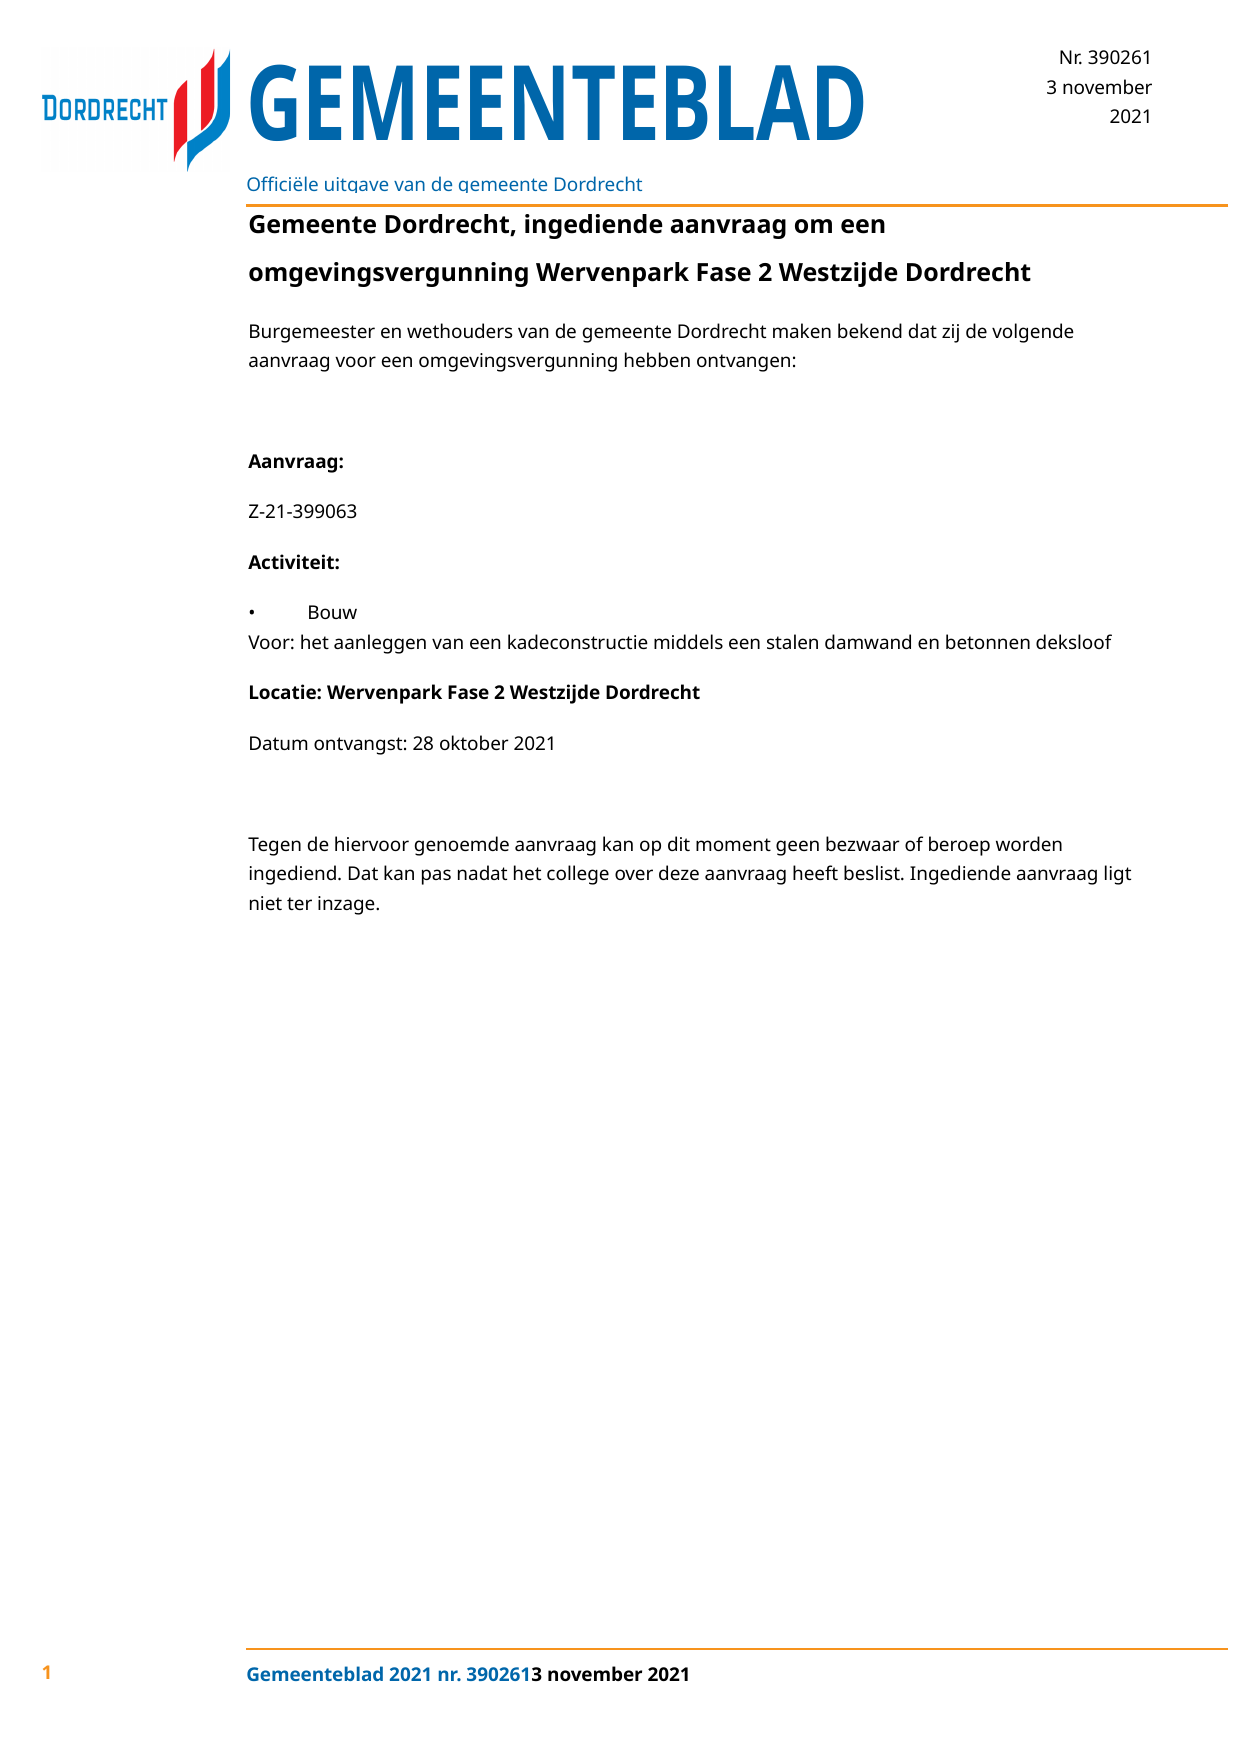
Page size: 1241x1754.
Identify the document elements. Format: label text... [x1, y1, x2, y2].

picture [41, 47, 231, 172]
text Aanvraag: [248, 448, 1152, 474]
text Datum ontvangst: 28 oktober 2021 [248, 730, 1152, 756]
list Bouw [248, 599, 1152, 625]
text Tegen de hiervoor genoemde aanvraag kan op dit moment geen bezwaar of beroep worden ingediend. Dat kan pas nadat het college over deze aanvraag heeft beslist. Ingediende aanvraag ligt niet ter inzage. [248, 831, 1152, 916]
text Z-21-399063 [248, 499, 1152, 524]
text Locatie: Wervenpark Fase 2 Westzijde Dordrecht [248, 679, 1152, 705]
text Activiteit: [248, 549, 1152, 575]
text Voor: het aanleggen van een kadeconstructie middels een stalen damwand en betonnen deksloof [248, 629, 1152, 655]
text Burgemeester en wethouders van de gemeente Dordrecht maken bekend dat zij de volgende aanvraag voor een omgevingsvergunning hebben ontvangen: [248, 318, 1152, 373]
text Gemeente Dordrecht, ingediende aanvraag om een omgevingsvergunning Wervenpark Fase 2 Westzijde Dordrecht [248, 207, 1152, 288]
